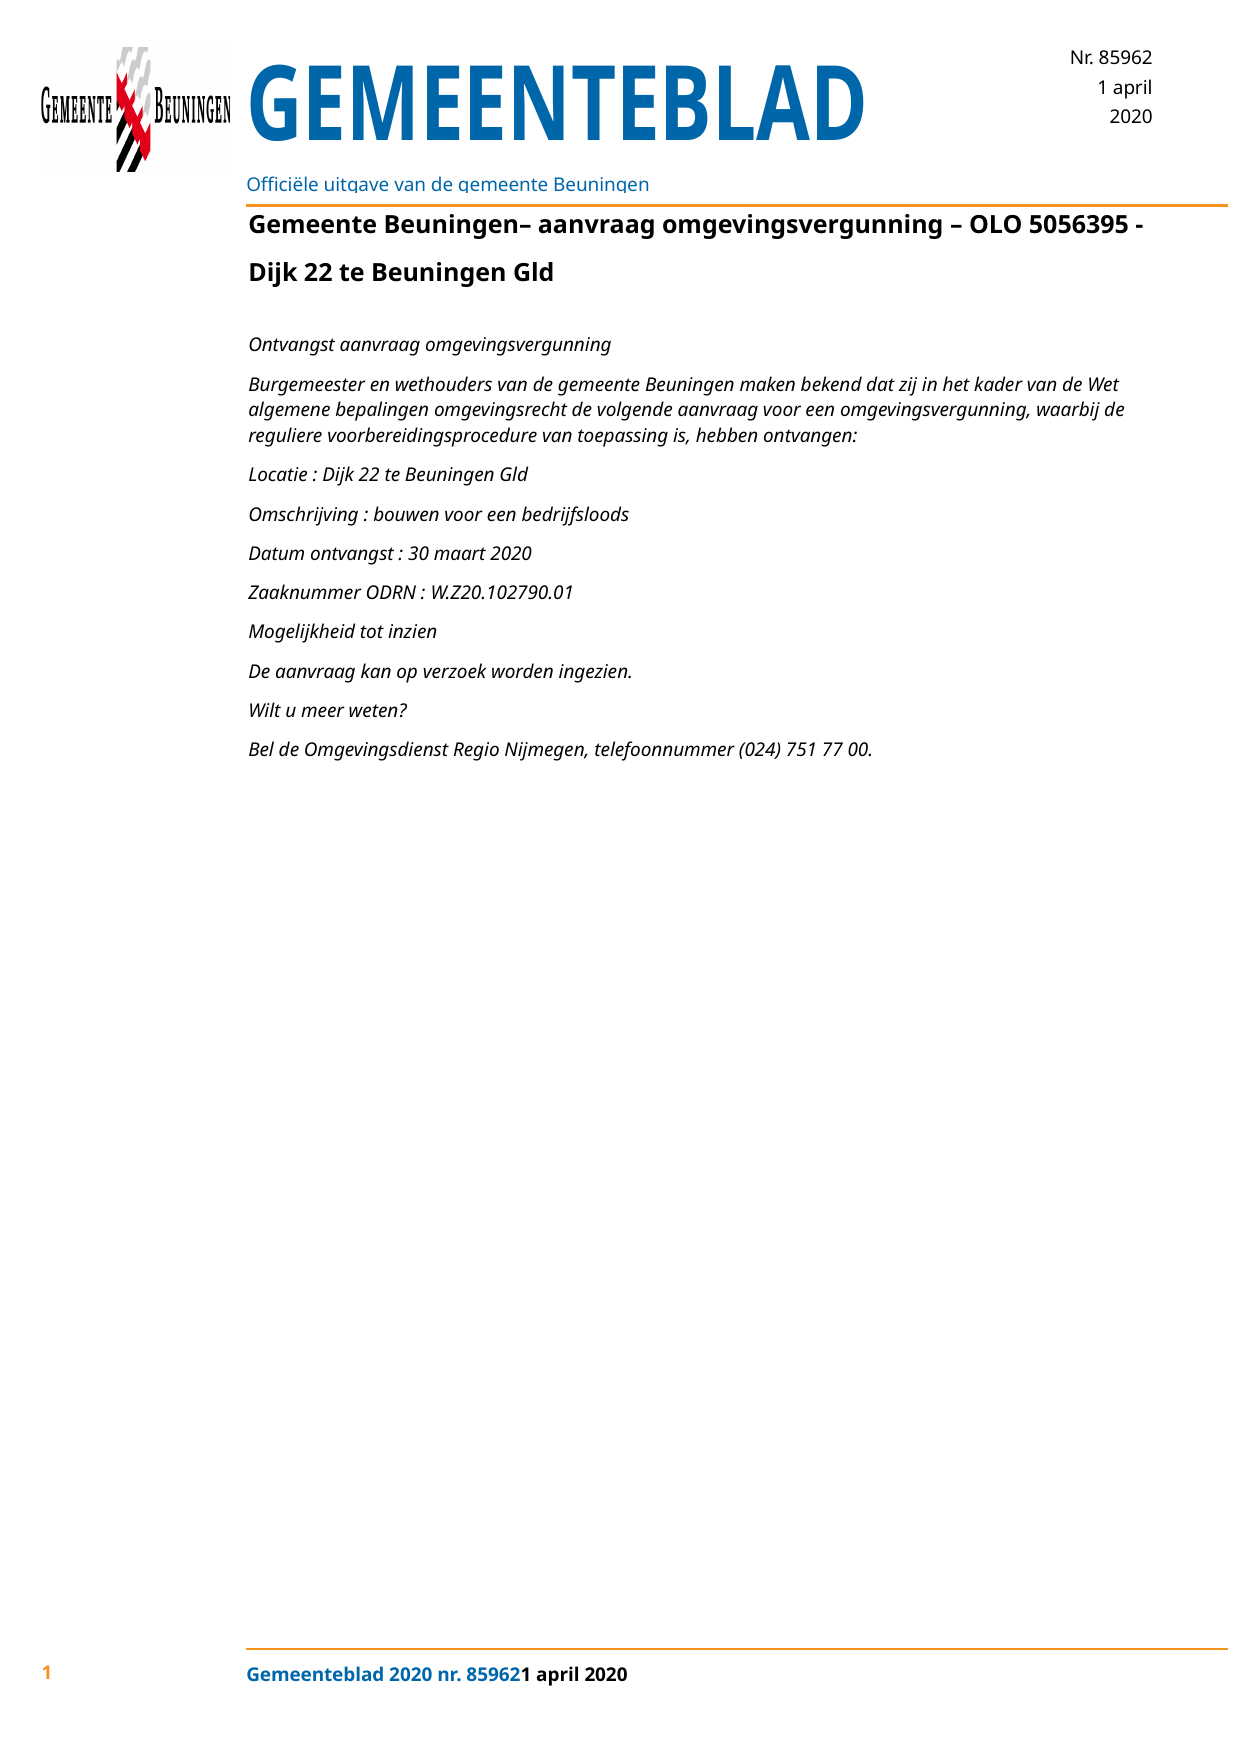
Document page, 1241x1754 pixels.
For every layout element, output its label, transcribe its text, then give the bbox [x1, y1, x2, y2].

text Wilt u meer weten? [248, 697, 1152, 723]
text De aanvraag kan op verzoek worden ingezien. [248, 658, 1152, 683]
text Burgemeester en wethouders van de gemeente Beuningen maken bekend dat zij in het kader van de Wet algemene bepalingen omgevingsrecht de volgende aanvraag voor een omgevingsvergunning, waarbij de reguliere voorbereidingsprocedure van toepassing is, hebben ontvangen: [248, 371, 1152, 448]
text Gemeente Beuningen– aanvraag omgevingsvergunning – OLO 5056395 - Dijk 22 te Beuningen Gld [248, 207, 1152, 288]
text Datum ontvangst : 30 maart 2020 [248, 540, 1152, 566]
text Ontvangst aanvraag omgevingsvergunning [248, 331, 1152, 357]
text Mogelijkheid tot inzien [248, 618, 1152, 644]
text Bel de Omgevingsdienst Regio Nijmegen, telefoonnummer (024) 751 77 00. [248, 736, 1152, 762]
text Locatie : Dijk 22 te Beuningen Gld [248, 461, 1152, 487]
picture [41, 47, 231, 172]
text Omschrijving : bouwen voor een bedrijfsloods [248, 501, 1152, 526]
text Zaaknummer ODRN : W.Z20.102790.01 [248, 579, 1152, 605]
